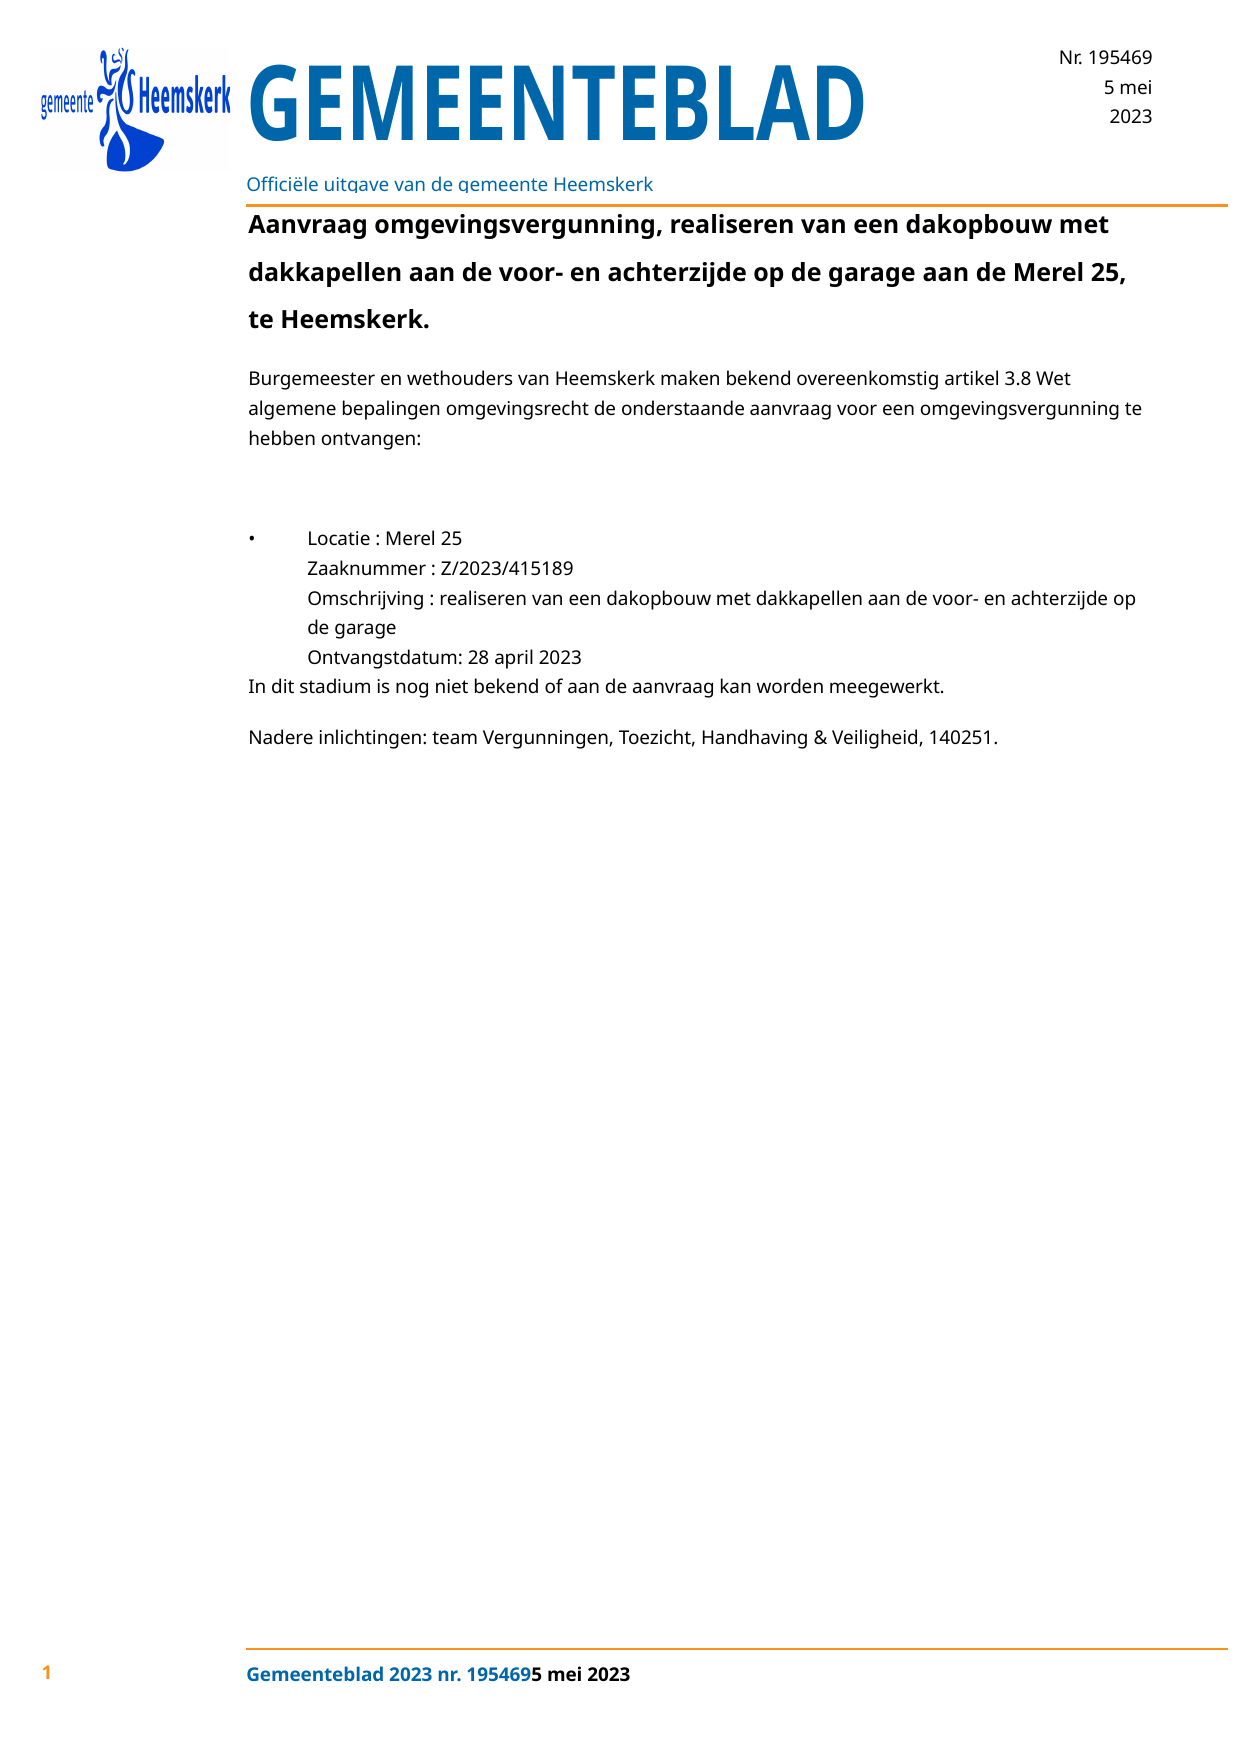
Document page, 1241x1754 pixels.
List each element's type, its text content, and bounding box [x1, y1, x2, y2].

list Omschrijving : realiseren van een dakopbouw met dakkapellen aan de voor- en achterzijde op de garage [248, 585, 1152, 640]
list Locatie : Merel 25 [248, 526, 1152, 551]
text Aanvraag omgevingsvergunning, realiseren van een dakopbouw met dakkapellen aan de voor- en achterzijde op de garage aan de Merel 25, te Heemskerk. [248, 207, 1152, 336]
text Nadere inlichtingen: team Vergunningen, Toezicht, Handhaving & Veiligheid, 140251. [248, 724, 1152, 749]
picture [41, 47, 231, 172]
list Zaaknummer : Z/2023/415189 [248, 555, 1152, 581]
text Burgemeester en wethouders van Heemskerk maken bekend overeenkomstig artikel 3.8 Wet algemene bepalingen omgevingsrecht de onderstaande aanvraag voor een omgevingsvergunning te hebben ontvangen: [248, 366, 1152, 450]
text In dit stadium is nog niet bekend of aan de aanvraag kan worden meegewerkt. [248, 673, 1152, 699]
list Ontvangstdatum: 28 april 2023 [248, 644, 1152, 669]
